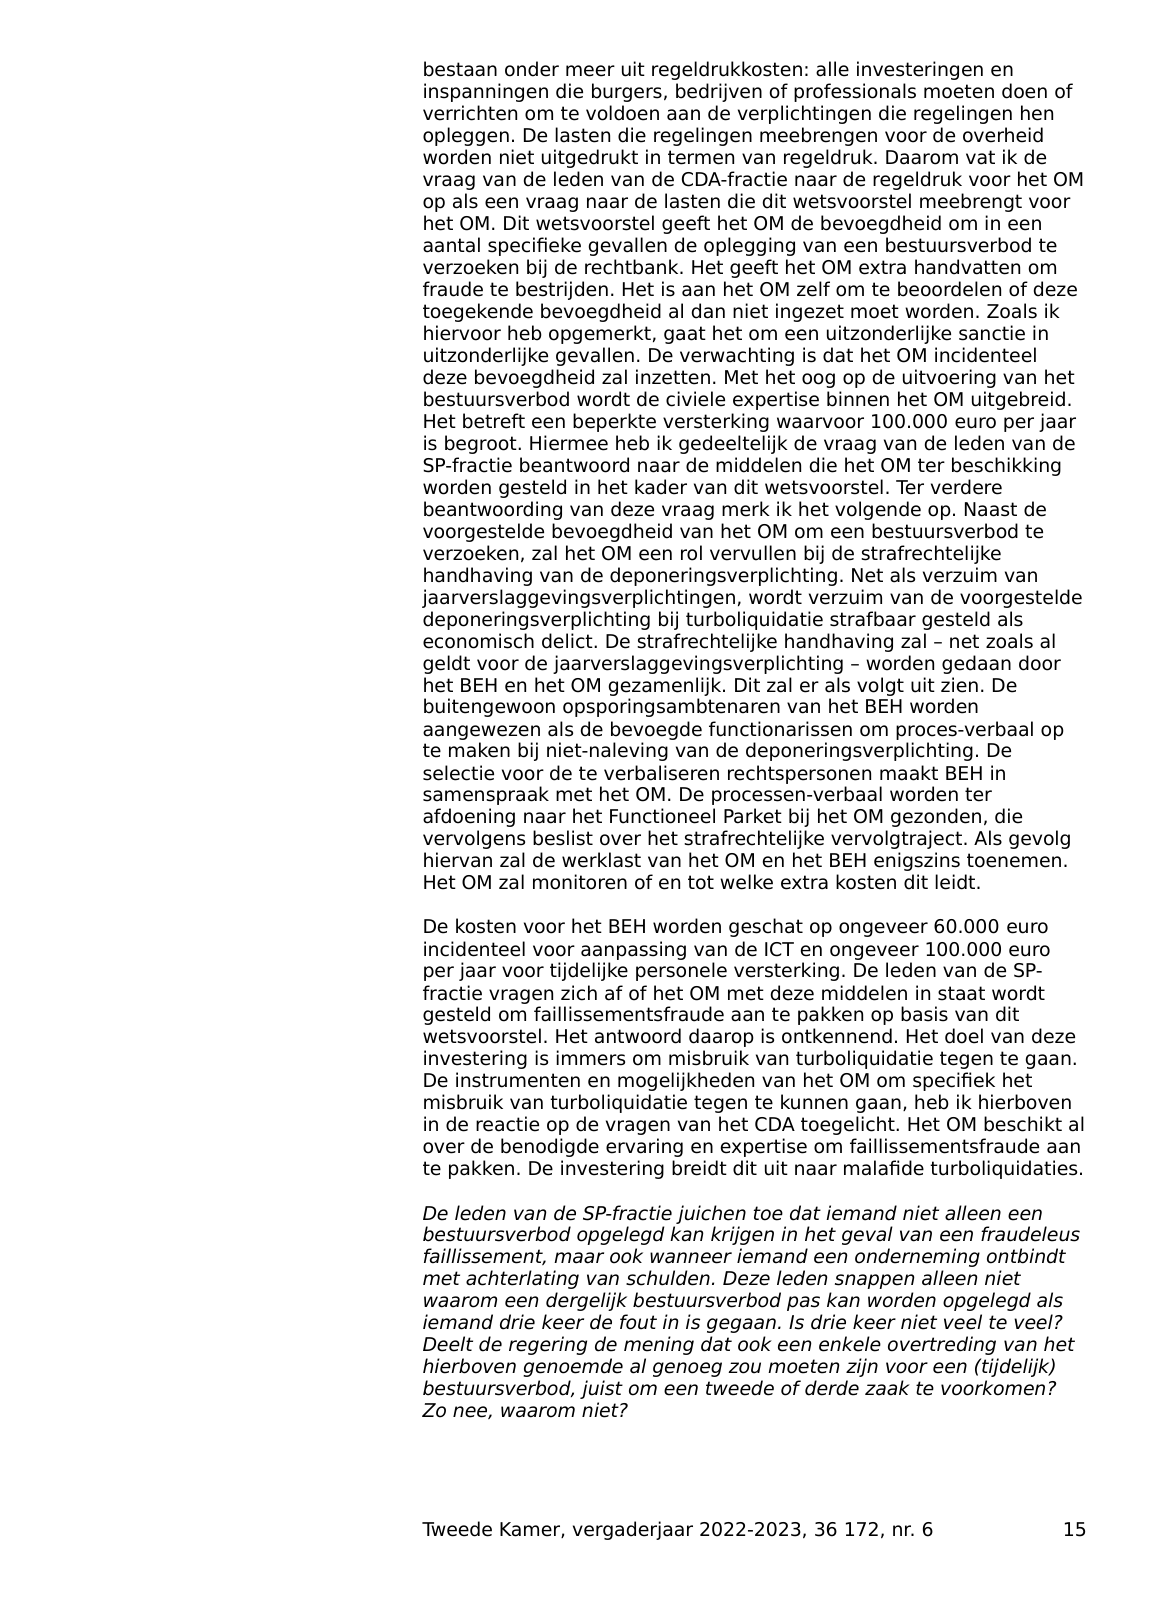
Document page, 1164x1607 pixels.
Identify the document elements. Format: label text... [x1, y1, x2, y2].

text bestaan onder meer uit regeldrukkosten: alle investeringen en inspanningen die burgers, bedrijven of professionals moeten doen of verrichten om te voldoen aan de verplichtingen die regelingen hen opleggen. De lasten die regelingen meebrengen voor de overheid worden niet uitgedrukt in termen van regeldruk. Daarom vat ik de vraag van de leden van de CDA-fractie naar de regeldruk voor het OM op als een vraag naar de lasten die dit wetsvoorstel meebrengt voor het OM. Dit wetsvoorstel geeft het OM de bevoegdheid om in een aantal specifieke gevallen de oplegging van een bestuursverbod te verzoeken bij de rechtbank. Het geeft het OM extra handvatten om fraude te bestrijden. Het is aan het OM zelf om te beoordelen of deze toegekende bevoegdheid al dan niet ingezet moet worden. Zoals ik hiervoor heb opgemerkt, gaat het om een uitzonderlijke sanctie in uitzonderlijke gevallen. De verwachting is dat het OM incidenteel deze bevoegdheid zal inzetten. Met het oog op de uitvoering van het bestuursverbod wordt de civiele expertise binnen het OM uitgebreid. Het betreft een beperkte versterking waarvoor 100.000 euro per jaar is begroot. Hiermee heb ik gedeeltelijk de vraag van de leden van de SP-fractie beantwoord naar de middelen die het OM ter beschikking worden gesteld in het kader van dit wetsvoorstel. Ter verdere beantwoording van deze vraag merk ik het volgende op. Naast de voorgestelde bevoegdheid van het OM om een bestuursverbod te verzoeken, zal het OM een rol vervullen bij de strafrechtelijke handhaving van de deponeringsverplichting. Net als verzuim van jaarverslaggevingsverplichtingen, wordt verzuim van de voorgestelde deponeringsverplichting bij turboliquidatie strafbaar gesteld als economisch delict. De strafrechtelijke handhaving zal – net zoals al geldt voor de jaarverslaggevingsverplichting – worden gedaan door het BEH en het OM gezamenlijk. Dit zal er als volgt uit zien. De buitengewoon opsporingsambtenaren van het BEH worden aangewezen als de bevoegde functionarissen om proces-verbaal op te maken bij niet-naleving van de deponeringsverplichting. De selectie voor de te verbaliseren rechtspersonen maakt BEH in samenspraak met het OM. De processen-verbaal worden ter afdoening naar het Functioneel Parket bij het OM gezonden, die vervolgens beslist over het strafrechtelijke vervolgtraject. Als gevolg hiervan zal de werklast van het OM en het BEH enigszins toenemen. Het OM zal monitoren of en tot welke extra kosten dit leidt. [422, 59, 1087, 894]
text De leden van de SP-fractie juichen toe dat iemand niet alleen een bestuursverbod opgelegd kan krijgen in het geval van een fraudeleus faillissement, maar ook wanneer iemand een onderneming ontbindt met achterlating van schulden. Deze leden snappen alleen niet waarom een dergelijk bestuursverbod pas kan worden opgelegd als iemand drie keer de fout in is gegaan. Is drie keer niet veel te veel? Deelt de regering de mening dat ook een enkele overtreding van het hierboven genoemde al genoeg zou moeten zijn voor een (tijdelijk) bestuursverbod, juist om een tweede of derde zaak te voorkomen? Zo nee, waarom niet? [422, 1202, 1087, 1422]
text De kosten voor het BEH worden geschat op ongeveer 60.000 euro incidenteel voor aanpassing van de ICT en ongeveer 100.000 euro per jaar voor tijdelijke personele versterking. De leden van de SP-fractie vragen zich af of het OM met deze middelen in staat wordt gesteld om faillissementsfraude aan te pakken op basis van dit wetsvoorstel. Het antwoord daarop is ontkennend. Het doel van deze investering is immers om misbruik van turboliquidatie tegen te gaan. De instrumenten en mogelijkheden van het OM om specifiek het misbruik van turboliquidatie tegen te kunnen gaan, heb ik hierboven in de reactie op de vragen van het CDA toegelicht. Het OM beschikt al over de benodigde ervaring en expertise om faillissementsfraude aan te pakken. De investering breidt dit uit naar malafide turboliquidaties. [422, 916, 1087, 1180]
